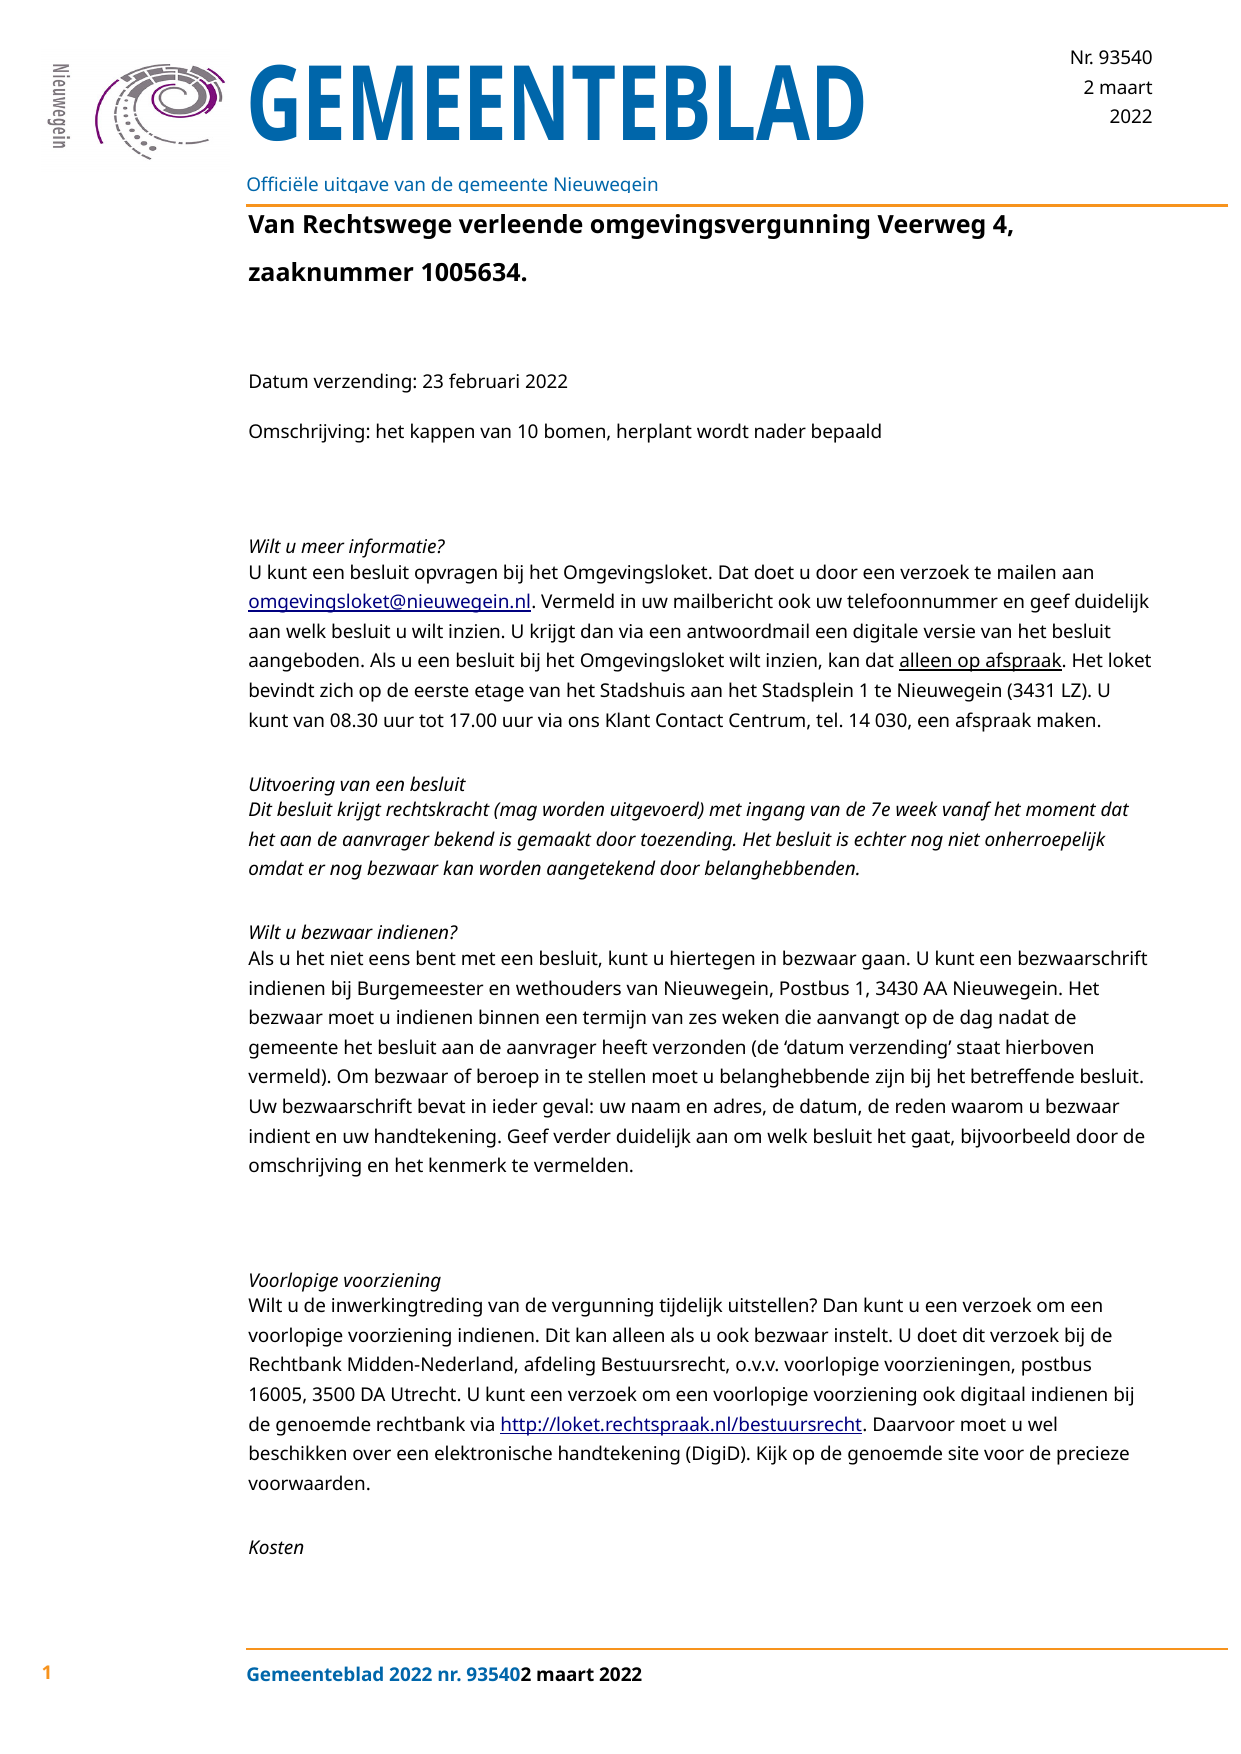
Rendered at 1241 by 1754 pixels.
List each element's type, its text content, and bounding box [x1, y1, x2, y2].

text Kosten [248, 1534, 1152, 1560]
text U kunt een besluit opvragen bij het Omgevingsloket. Dat doet u door een verzoek te mailen aan omgevingsloket@nieuwegein.nl. Vermeld in uw mailbericht ook uw telefoonnummer en geef duidelijk aan welk besluit u wilt inzien. U krijgt dan via een antwoordmail een digitale versie van het besluit aangeboden. Als u een besluit bij het Omgevingsloket wilt inzien, kan dat alleen op afspraak. Het loket bevindt zich op de eerste etage van het Stadshuis aan het Stadsplein 1 te Nieuwegein (3431 LZ). U kunt van 08.30 uur tot 17.00 uur via ons Klant Contact Centrum, tel. 14 030, een afspraak maken. [248, 559, 1152, 732]
text Datum verzending: 23 februari 2022 [248, 368, 1152, 394]
picture [41, 47, 231, 172]
text Als u het niet eens bent met een besluit, kunt u hiertegen in bezwaar gaan. U kunt een bezwaarschrift indienen bij Burgemeester en wethouders van Nieuwegein, Postbus 1, 3430 AA Nieuwegein. Het bezwaar moet u indienen binnen een termijn van zes weken die aanvangt op de dag nadat de gemeente het besluit aan de aanvrager heeft verzonden (de ‘datum verzending’ staat hierboven vermeld). Om bezwaar of beroep in te stellen moet u belanghebbende zijn bij het betreffende besluit. Uw bezwaarschrift bevat in ieder geval: uw naam en adres, de datum, de reden waarom u bezwaar indient en uw handtekening. Geef verder duidelijk aan om welk besluit het gaat, bijvoorbeeld door de omschrijving en het kenmerk te vermelden. [248, 945, 1152, 1178]
text Uitvoering van een besluit [248, 771, 1152, 796]
text Wilt u bezwaar indienen? [248, 919, 1152, 945]
text Wilt u de inwerkingtreding van de vergunning tijdelijk uitstellen? Dan kunt u een verzoek om een voorlopige voorziening indienen. Dit kan alleen als u ook bezwaar instelt. U doet dit verzoek bij de Rechtbank Midden-Nederland, afdeling Bestuursrecht, o.v.v. voorlopige voorzieningen, postbus 16005, 3500 DA Utrecht. U kunt een verzoek om een voorlopige voorziening ook digitaal indienen bij de genoemde rechtbank via http://loket.rechtspraak.nl/bestuursrecht. Daarvoor moet u wel beschikken over een elektronische handtekening (DigiD). Kijk op de genoemde site voor de precieze voorwaarden. [248, 1292, 1152, 1496]
text Wilt u meer informatie? [248, 533, 1152, 559]
text Van Rechtswege verleende omgevingsvergunning Veerweg 4, zaaknummer 1005634. [248, 207, 1152, 288]
text Voorlopige voorziening [248, 1267, 1152, 1292]
text Omschrijving: het kappen van 10 bomen, herplant wordt nader bepaald [248, 419, 1152, 444]
text Dit besluit krijgt rechtskracht (mag worden uitgevoerd) met ingang van de 7e week vanaf het moment dat het aan de aanvrager bekend is gemaakt door toezending. Het besluit is echter nog niet onherroepelijk omdat er nog bezwaar kan worden aangetekend door belanghebbenden. [248, 796, 1152, 881]
